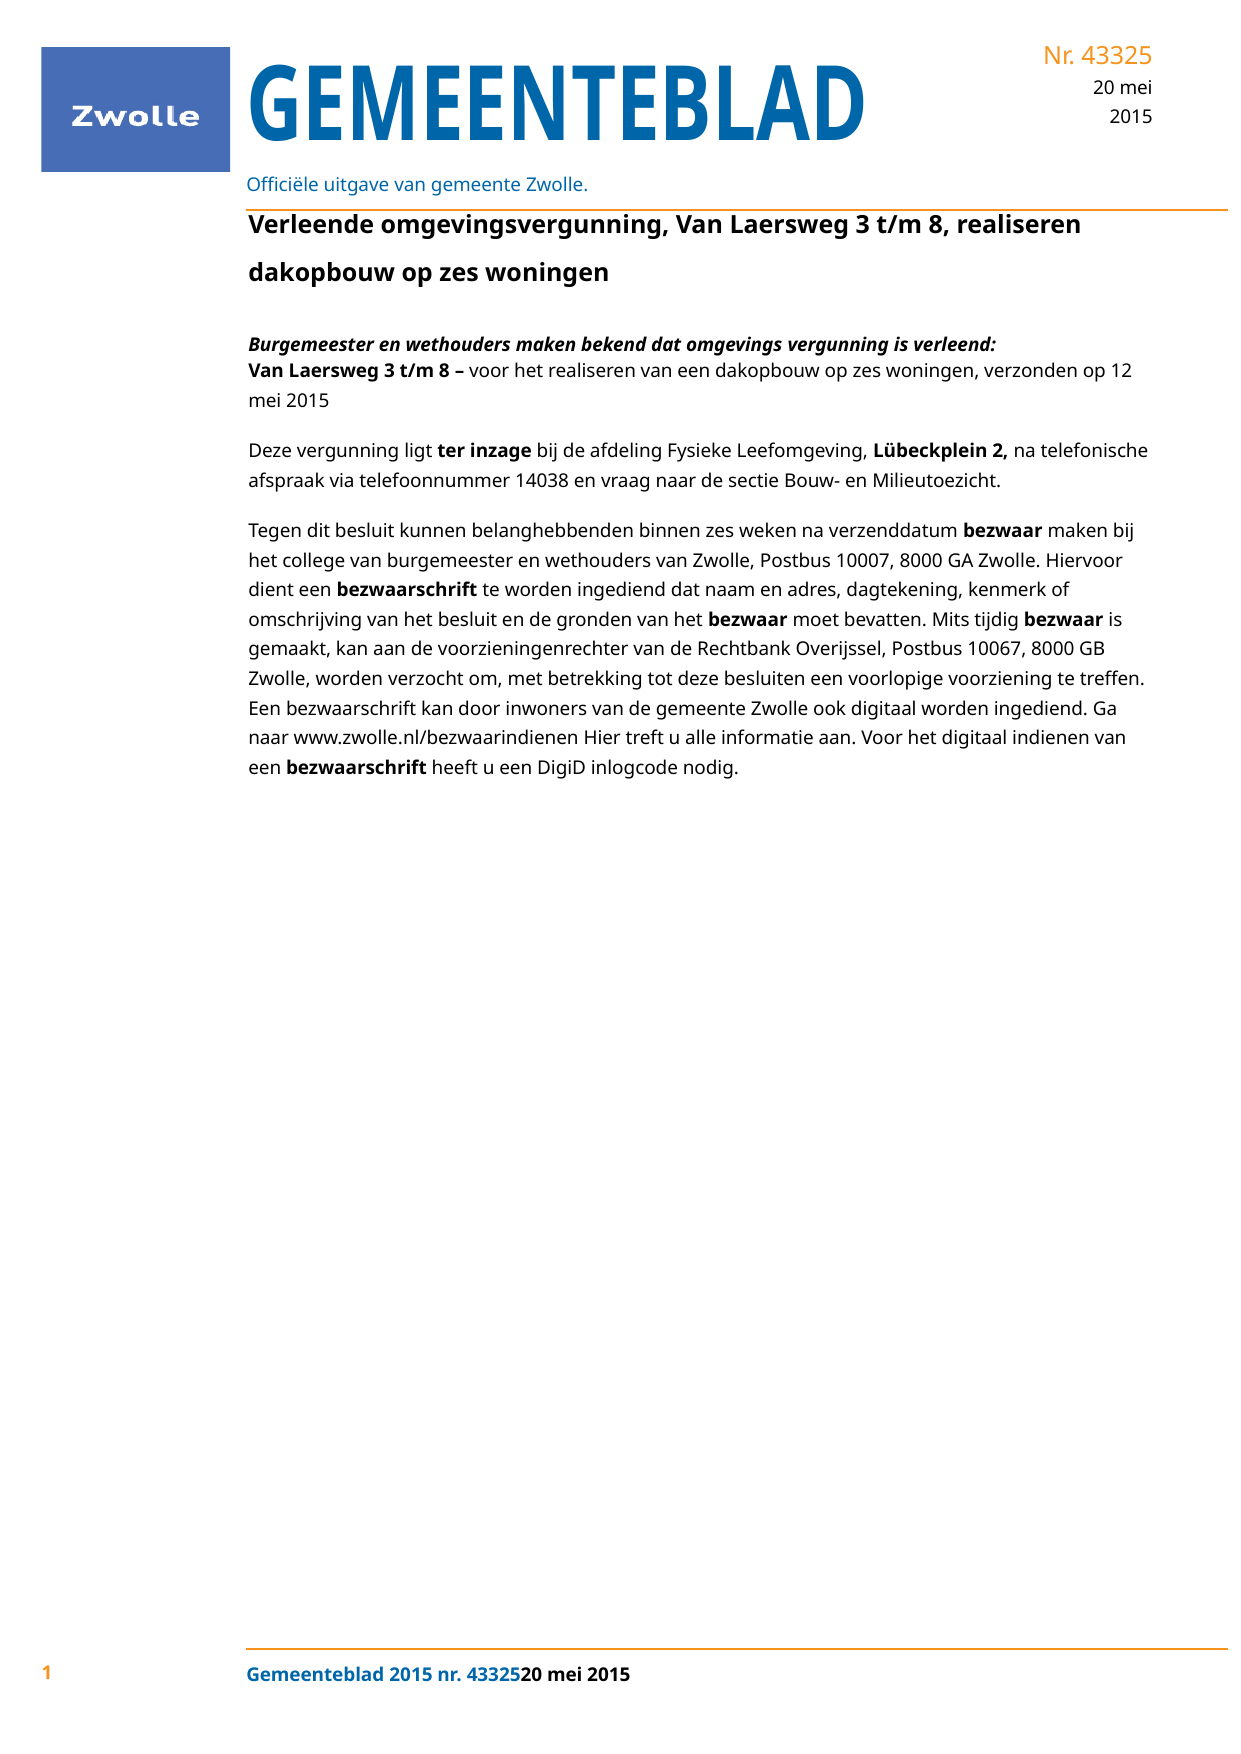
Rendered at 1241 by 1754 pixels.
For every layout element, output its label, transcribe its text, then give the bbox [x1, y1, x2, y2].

picture [41, 47, 231, 172]
text Tegen dit besluit kunnen belanghebbenden binnen zes weken na verzenddatum bezwaar maken bij het college van burgemeester en wethouders van Zwolle, Postbus 10007, 8000 GA Zwolle. Hiervoor dient een bezwaarschrift te worden ingediend dat naam en adres, dagtekening, kenmerk of omschrijving van het besluit en de gronden van het bezwaar moet bevatten. Mits tijdig bezwaar is gemaakt, kan aan de voorzieningenrechter van de Rechtbank Overijssel, Postbus 10067, 8000 GB Zwolle, worden verzocht om, met betrekking tot deze besluiten een voorlopige voorziening te treffen. Een bezwaarschrift kan door inwoners van de gemeente Zwolle ook digitaal worden ingediend. Ga naar www.zwolle.nl/bezwaarindienen Hier treft u alle informatie aan. Voor het digitaal indienen van een bezwaarschrift heeft u een DigiD inlogcode nodig. [248, 517, 1152, 779]
text Verleende omgevingsvergunning, Van Laersweg 3 t/m 8, realiseren dakopbouw op zes woningen [248, 211, 1152, 288]
text Van Laersweg 3 t/m 8 – voor het realiseren van een dakopbouw op zes woningen, verzonden op 12 mei 2015 [248, 357, 1152, 412]
text Burgemeester en wethouders maken bekend dat omgevings vergunning is verleend: [248, 331, 1152, 357]
text Deze vergunning ligt ter inzage bij de afdeling Fysieke Leefomgeving, Lübeckplein 2, na telefonische afspraak via telefoonnummer 14038 en vraag naar de sectie Bouw- en Milieutoezicht. [248, 437, 1152, 492]
